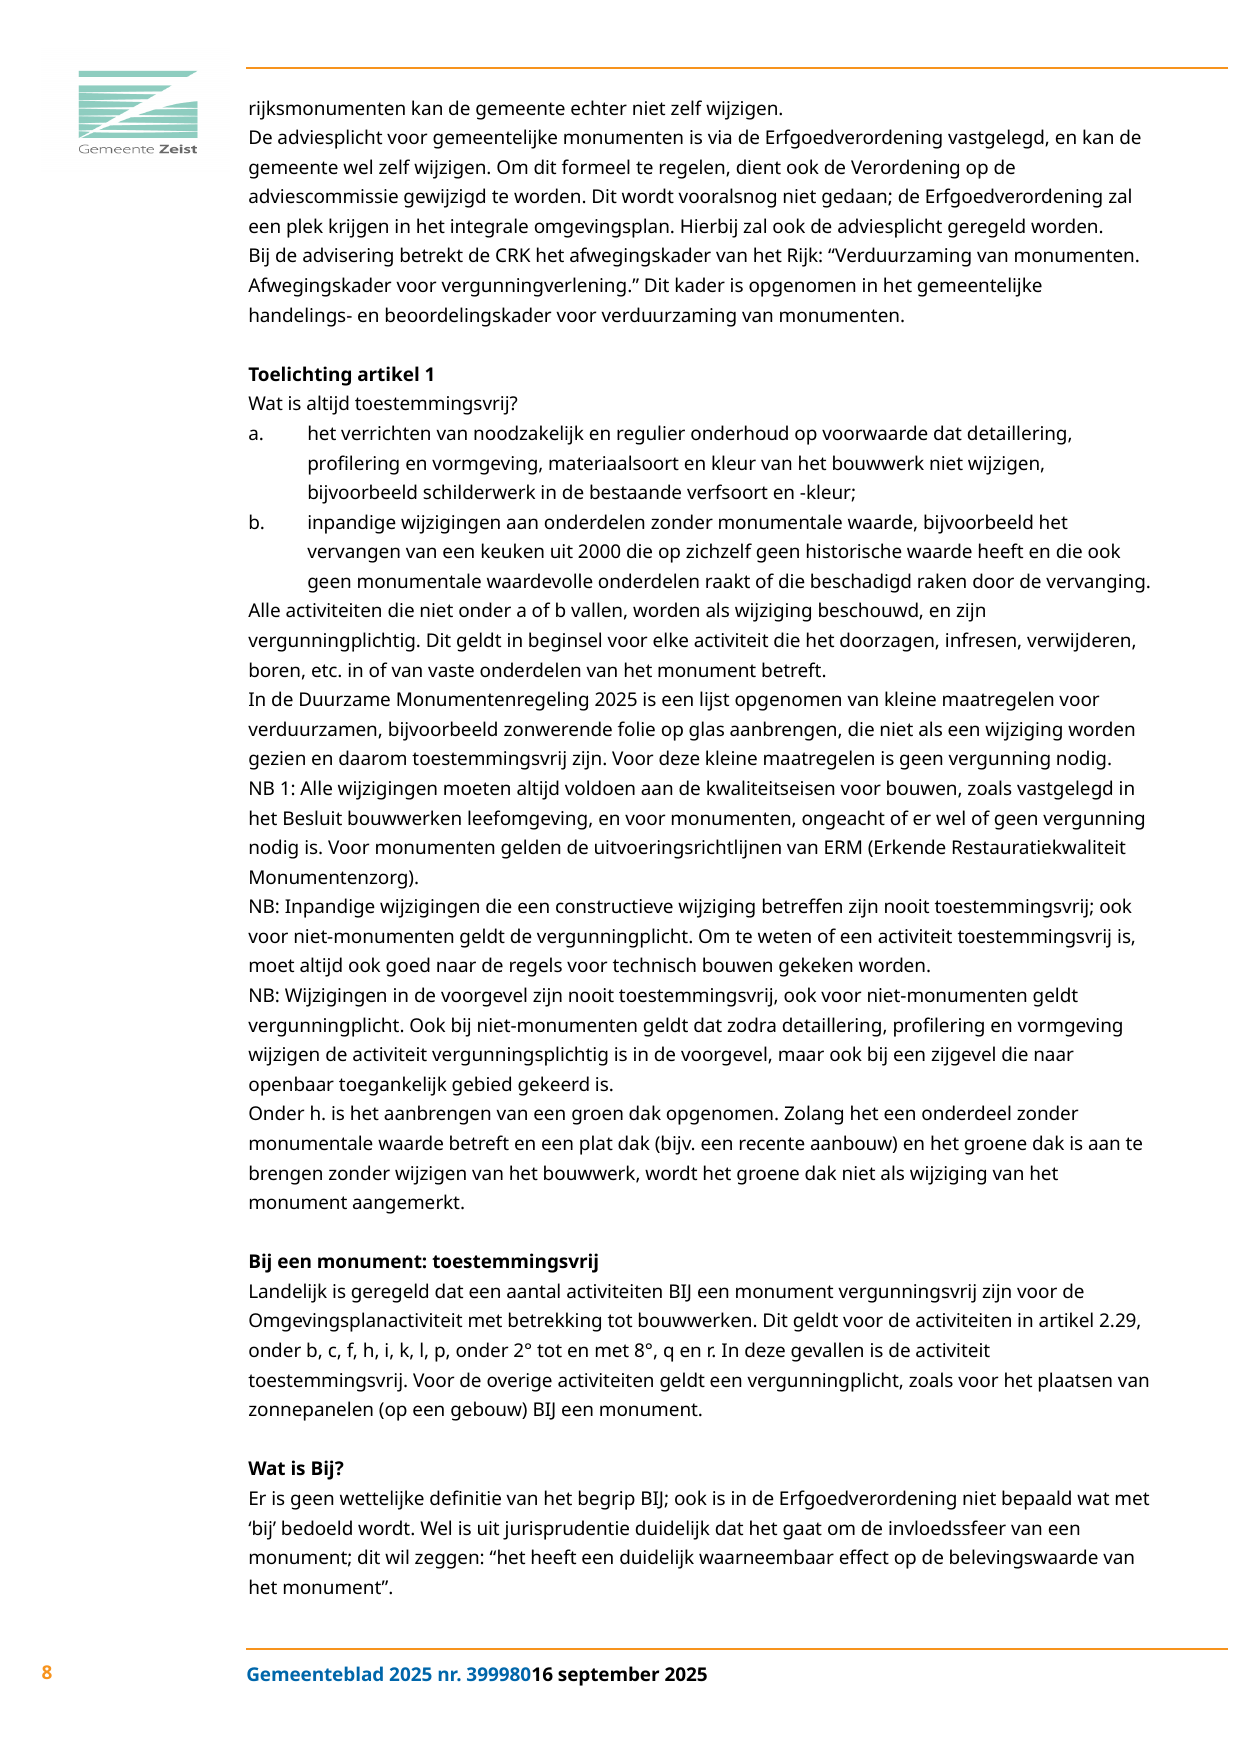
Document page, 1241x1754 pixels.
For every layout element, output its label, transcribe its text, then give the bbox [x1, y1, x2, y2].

text Er is geen wettelijke definitie van het begrip BIJ; ook is in de Erfgoedverordening niet bepaald wat met ‘bij’ bedoeld wordt. Wel is uit jurisprudentie duidelijk dat het gaat om de invloedssfeer van een monument; dit wil zeggen: “het heeft een duidelijk waarneembaar effect op de belevingswaarde van het monument”. [248, 1485, 1152, 1600]
text Alle activiteiten die niet onder a of b vallen, worden als wijziging beschouwd, en zijn vergunningplichtig. Dit geldt in beginsel voor elke activiteit die het doorzagen, infresen, verwijderen, boren, etc. in of van vaste onderdelen van het monument betreft. [248, 598, 1152, 683]
text De adviesplicht voor gemeentelijke monumenten is via de Erfgoedverordening vastgelegd, en kan de gemeente wel zelf wijzigen. Om dit formeel te regelen, dient ook de Verordening op de adviescommissie gewijzigd te worden. Dit wordt vooralsnog niet gedaan; de Erfgoedverordening zal een plek krijgen in het integrale omgevingsplan. Hierbij zal ook de adviesplicht geregeld worden. [248, 124, 1152, 239]
text rijksmonumenten kan de gemeente echter niet zelf wijzigen. [248, 95, 1152, 121]
text Toelichting artikel 1 [248, 361, 1152, 387]
text NB: Inpandige wijzigingen die een constructieve wijziging betreffen zijn nooit toestemmingsvrij; ook voor niet-monumenten geldt de vergunningplicht. Om te weten of een activiteit toestemmingsvrij is, moet altijd ook goed naar de regels voor technisch bouwen gekeken worden. [248, 893, 1152, 978]
picture [41, 47, 231, 172]
text NB: Wijzigingen in de voorgevel zijn nooit toestemmingsvrij, ook voor niet-monumenten geldt vergunningplicht. Ook bij niet-monumenten geldt dat zodra detaillering, profilering en vormgeving wijzigen de activiteit vergunningsplichtig is in de voorgevel, maar ook bij een zijgevel die naar openbaar toegankelijk gebied gekeerd is. [248, 982, 1152, 1097]
text In de Duurzame Monumentenregeling 2025 is een lijst opgenomen van kleine maatregelen voor verduurzamen, bijvoorbeeld zonwerende folie op glas aanbrengen, die niet als een wijziging worden gezien en daarom toestemmingsvrij zijn. Voor deze kleine maatregelen is geen vergunning nodig. [248, 686, 1152, 771]
text Onder h. is het aanbrengen van een groen dak opgenomen. Zolang het een onderdeel zonder monumentale waarde betreft en een plat dak (bijv. een recente aanbouw) en het groene dak is aan te brengen zonder wijzigen van het bouwwerk, wordt het groene dak niet als wijziging van het monument aangemerkt. [248, 1101, 1152, 1215]
text Bij de advisering betrekt de CRK het afwegingskader van het Rijk: “Verduurzaming van monumenten. Afwegingskader voor vergunningverlening.” Dit kader is opgenomen in het gemeentelijke handelings- en beoordelingskader voor verduurzaming van monumenten. [248, 243, 1152, 328]
text Bij een monument: toestemmingsvrij [248, 1248, 1152, 1274]
text Landelijk is geregeld dat een aantal activiteiten BIJ een monument vergunningsvrij zijn voor de Omgevingsplanactiviteit met betrekking tot bouwwerken. Dit geldt voor de activiteiten in artikel 2.29, onder b, c, f, h, i, k, l, p, onder 2° tot en met 8°, q en r. In deze gevallen is de activiteit toestemmingsvrij. Voor de overige activiteiten geldt een vergunningplicht, zoals voor het plaatsen van zonnepanelen (op een gebouw) BIJ een monument. [248, 1278, 1152, 1422]
text NB 1: Alle wijzigingen moeten altijd voldoen aan de kwaliteitseisen voor bouwen, zoals vastgelegd in het Besluit bouwwerken leefomgeving, en voor monumenten, ongeacht of er wel of geen vergunning nodig is. Voor monumenten gelden de uitvoeringsrichtlijnen van ERM (Erkende Restauratiekwaliteit Monumentenzorg). [248, 775, 1152, 890]
list het verrichten van noodzakelijk en regulier onderhoud op voorwaarde dat detaillering, profilering en vormgeving, materiaalsoort en kleur van het bouwwerk niet wijzigen, bijvoorbeeld schilderwerk in de bestaande verfsoort en -kleur; [248, 420, 1152, 505]
list inpandige wijzigingen aan onderdelen zonder monumentale waarde, bijvoorbeeld het vervangen van een keuken uit 2000 die op zichzelf geen historische waarde heeft en die ook geen monumentale waardevolle onderdelen raakt of die beschadigd raken door de vervanging. [248, 509, 1152, 594]
text Wat is altijd toestemmingsvrij? [248, 391, 1152, 416]
text Wat is Bij? [248, 1456, 1152, 1481]
